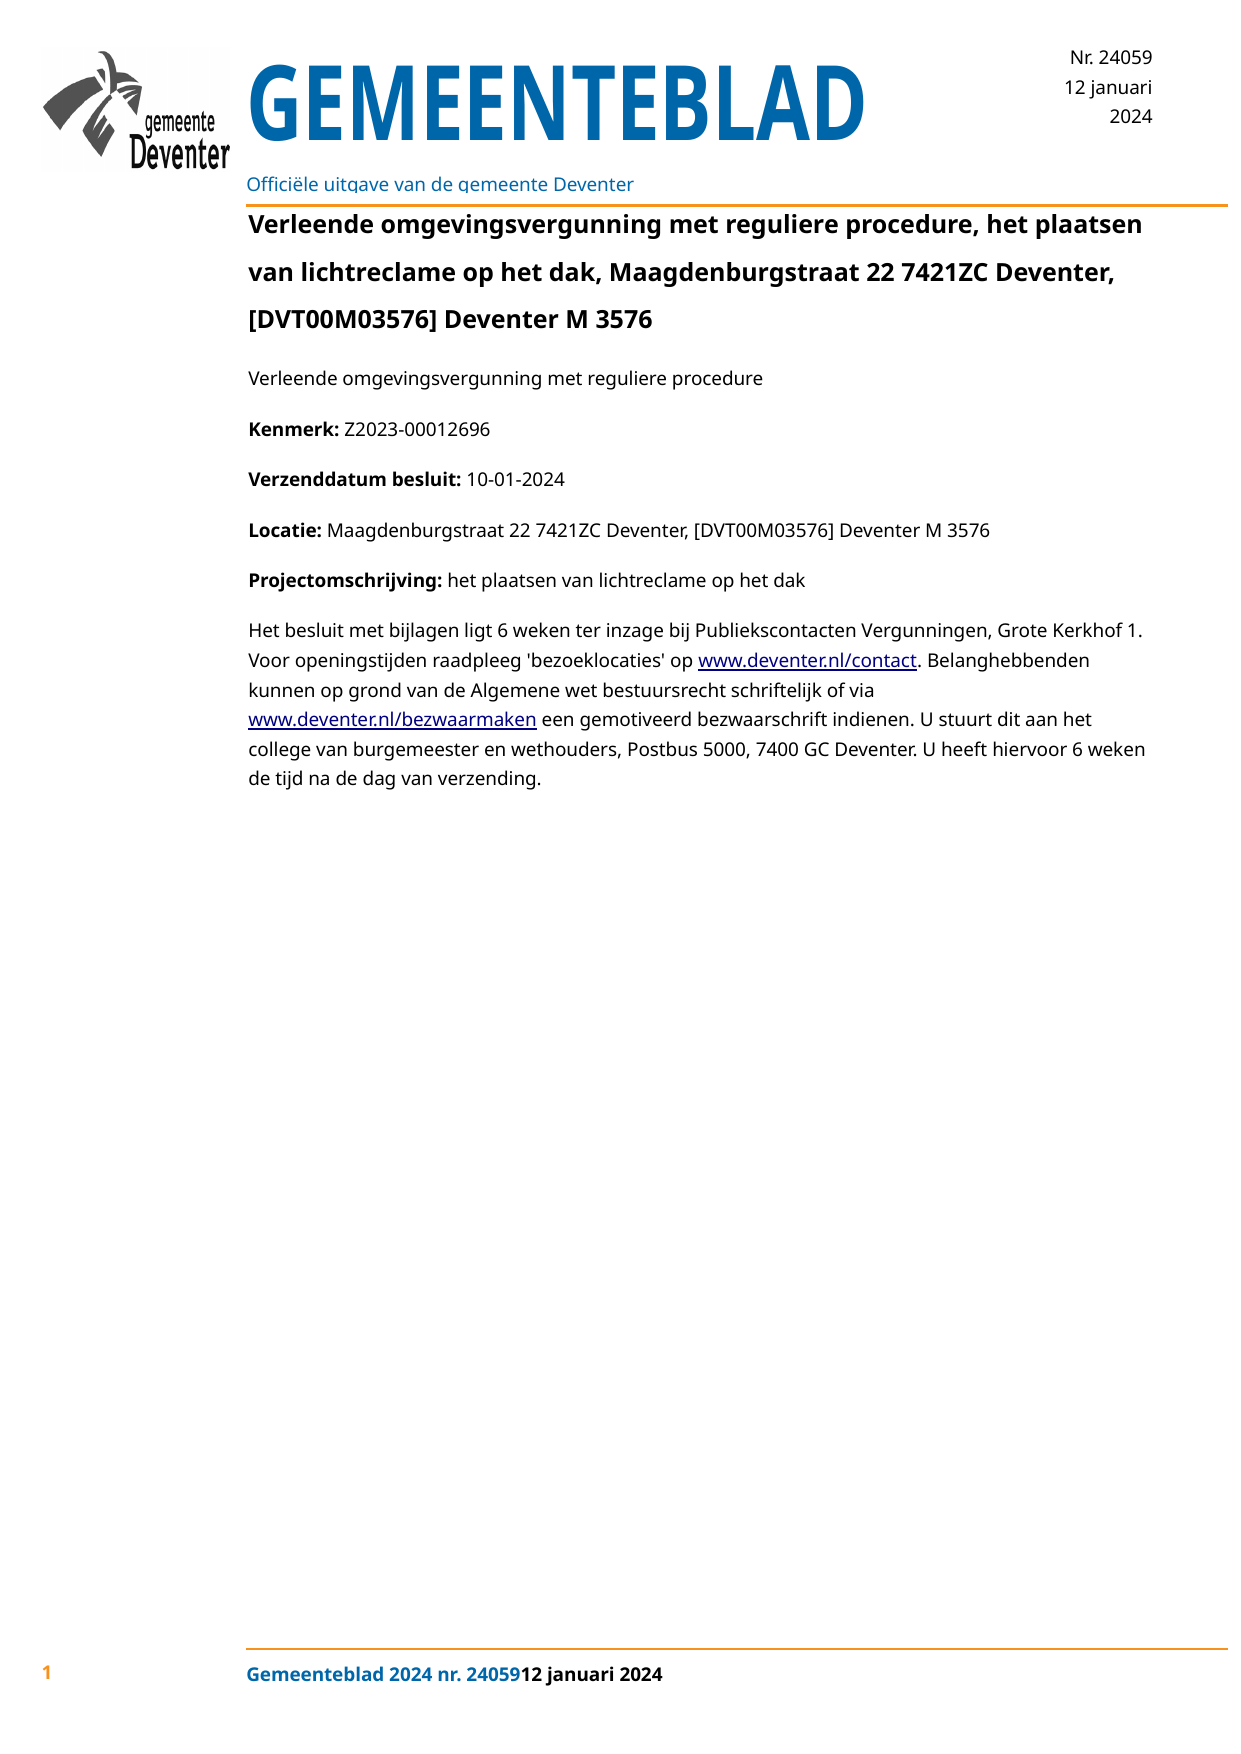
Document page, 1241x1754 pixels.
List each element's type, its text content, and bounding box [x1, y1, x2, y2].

text Projectomschrijving: het plaatsen van lichtreclame op het dak [248, 567, 1152, 593]
picture [41, 47, 231, 172]
text Locatie: Maagdenburgstraat 22 7421ZC Deventer, [DVT00M03576] Deventer M 3576 [248, 517, 1152, 542]
text Verleende omgevingsvergunning met reguliere procedure [248, 366, 1152, 391]
text Verzenddatum besluit: 10-01-2024 [248, 466, 1152, 492]
text Kenmerk: Z2023-00012696 [248, 416, 1152, 442]
text Verleende omgevingsvergunning met reguliere procedure, het plaatsen van lichtreclame op het dak, Maagdenburgstraat 22 7421ZC Deventer, [DVT00M03576] Deventer M 3576 [248, 207, 1152, 336]
text Het besluit met bijlagen ligt 6 weken ter inzage bij Publiekscontacten Vergunningen, Grote Kerkhof 1. Voor openingstijden raadpleeg 'bezoeklocaties' op www.deventer.nl/contact. Belanghebbenden kunnen op grond van de Algemene wet bestuursrecht schriftelijk of via www.deventer.nl/bezwaarmaken een gemotiveerd bezwaarschrift indienen. U stuurt dit aan het college van burgemeester en wethouders, Postbus 5000, 7400 GC Deventer. U heeft hiervoor 6 weken de tijd na de dag van verzending. [248, 618, 1152, 791]
